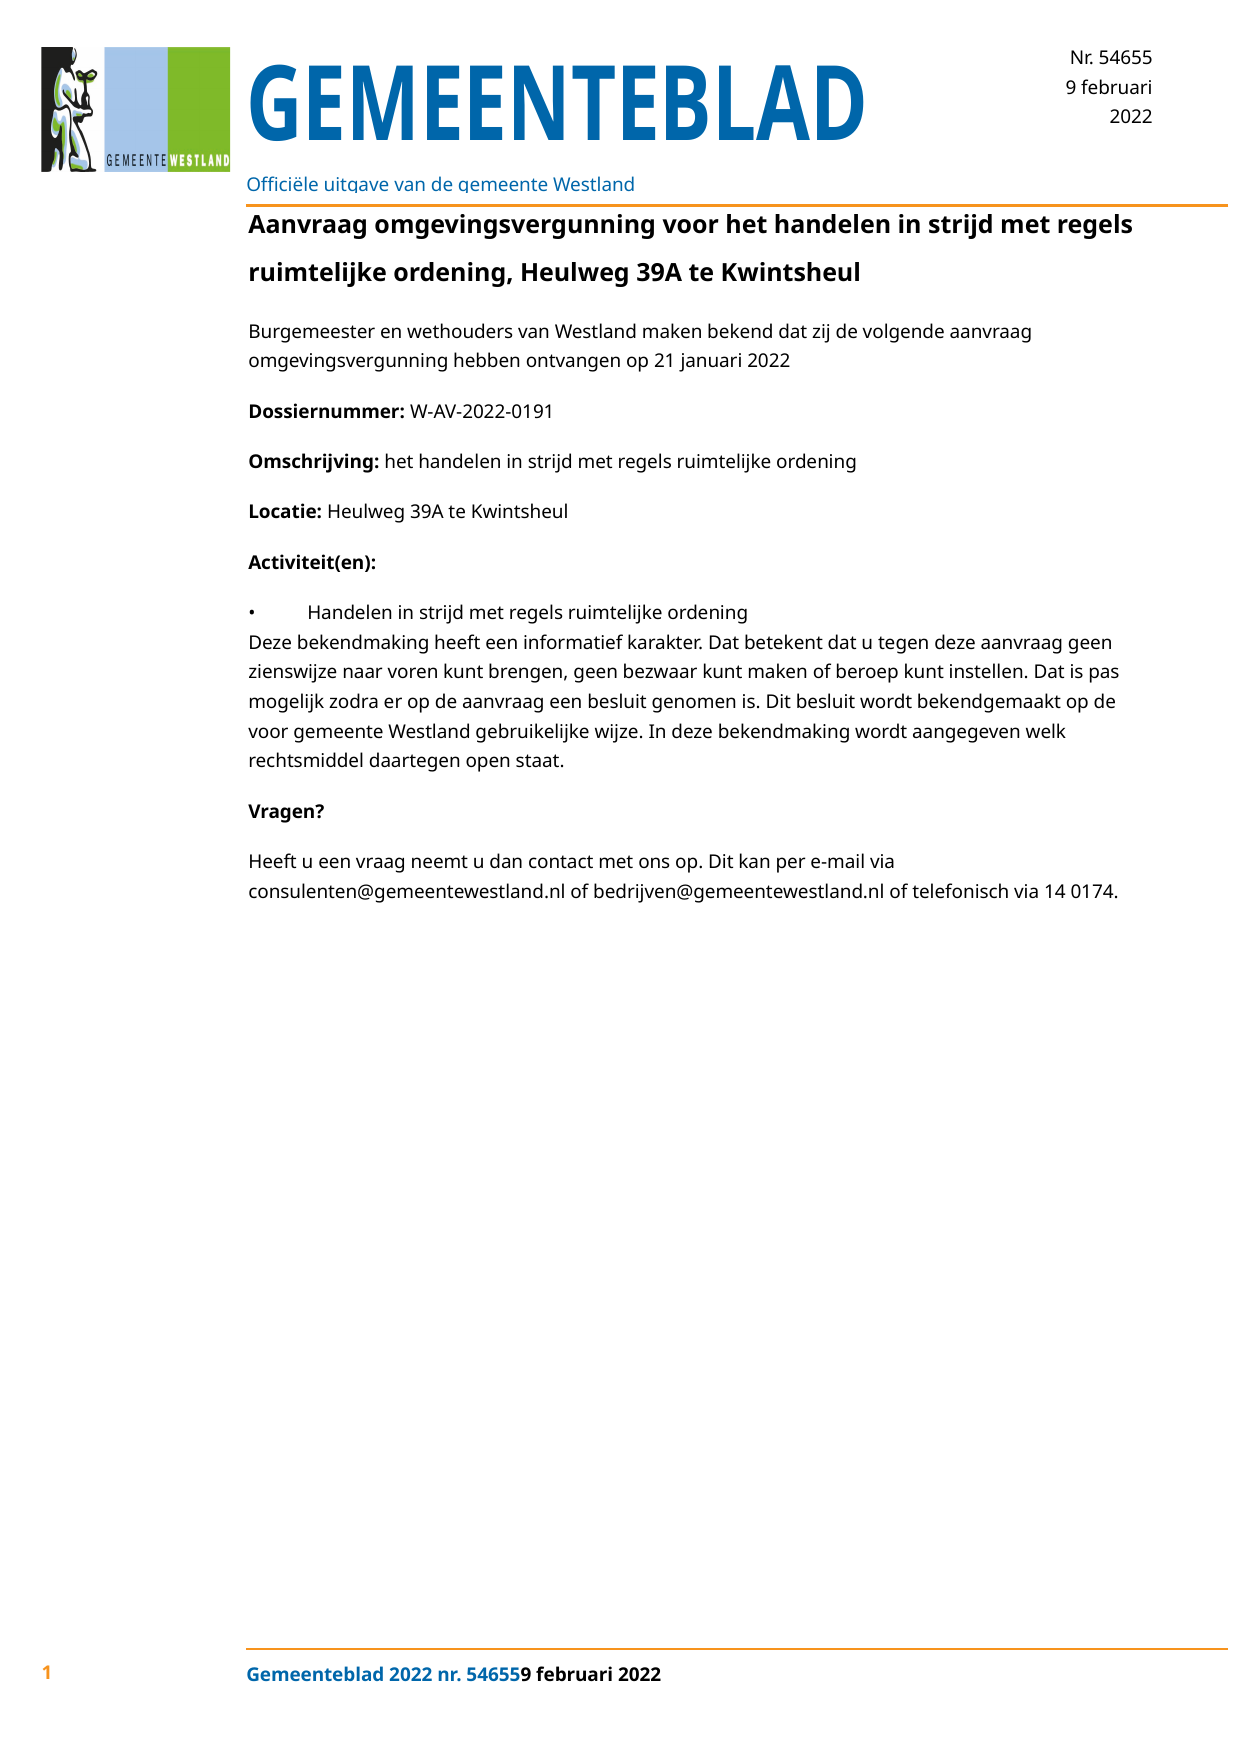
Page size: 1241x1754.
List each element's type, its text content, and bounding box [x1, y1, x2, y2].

text Omschrijving: het handelen in strijd met regels ruimtelijke ordening [248, 448, 1152, 474]
list Handelen in strijd met regels ruimtelijke ordening [248, 599, 1152, 625]
text Deze bekendmaking heeft een informatief karakter. Dat betekent dat u tegen deze aanvraag geen zienswijze naar voren kunt brengen, geen bezwaar kunt maken of beroep kunt instellen. Dat is pas mogelijk zodra er op de aanvraag een besluit genomen is. Dit besluit wordt bekendgemaakt op de voor gemeente Westland gebruikelijke wijze. In deze bekendmaking wordt aangegeven welk rechtsmiddel daartegen open staat. [248, 629, 1152, 773]
text Vragen? [248, 798, 1152, 824]
text Locatie: Heulweg 39A te Kwintsheul [248, 499, 1152, 524]
picture [41, 47, 231, 172]
text Activiteit(en): [248, 549, 1152, 575]
text Heeft u een vraag neemt u dan contact met ons op. Dit kan per e-mail via consulenten@gemeentewestland.nl of bedrijven@gemeentewestland.nl of telefonisch via 14 0174. [248, 848, 1152, 904]
text Burgemeester en wethouders van Westland maken bekend dat zij de volgende aanvraag omgevingsvergunning hebben ontvangen op 21 januari 2022 [248, 318, 1152, 373]
text Dossiernummer: W-AV-2022-0191 [248, 398, 1152, 424]
text Aanvraag omgevingsvergunning voor het handelen in strijd met regels ruimtelijke ordening, Heulweg 39A te Kwintsheul [248, 207, 1152, 288]
